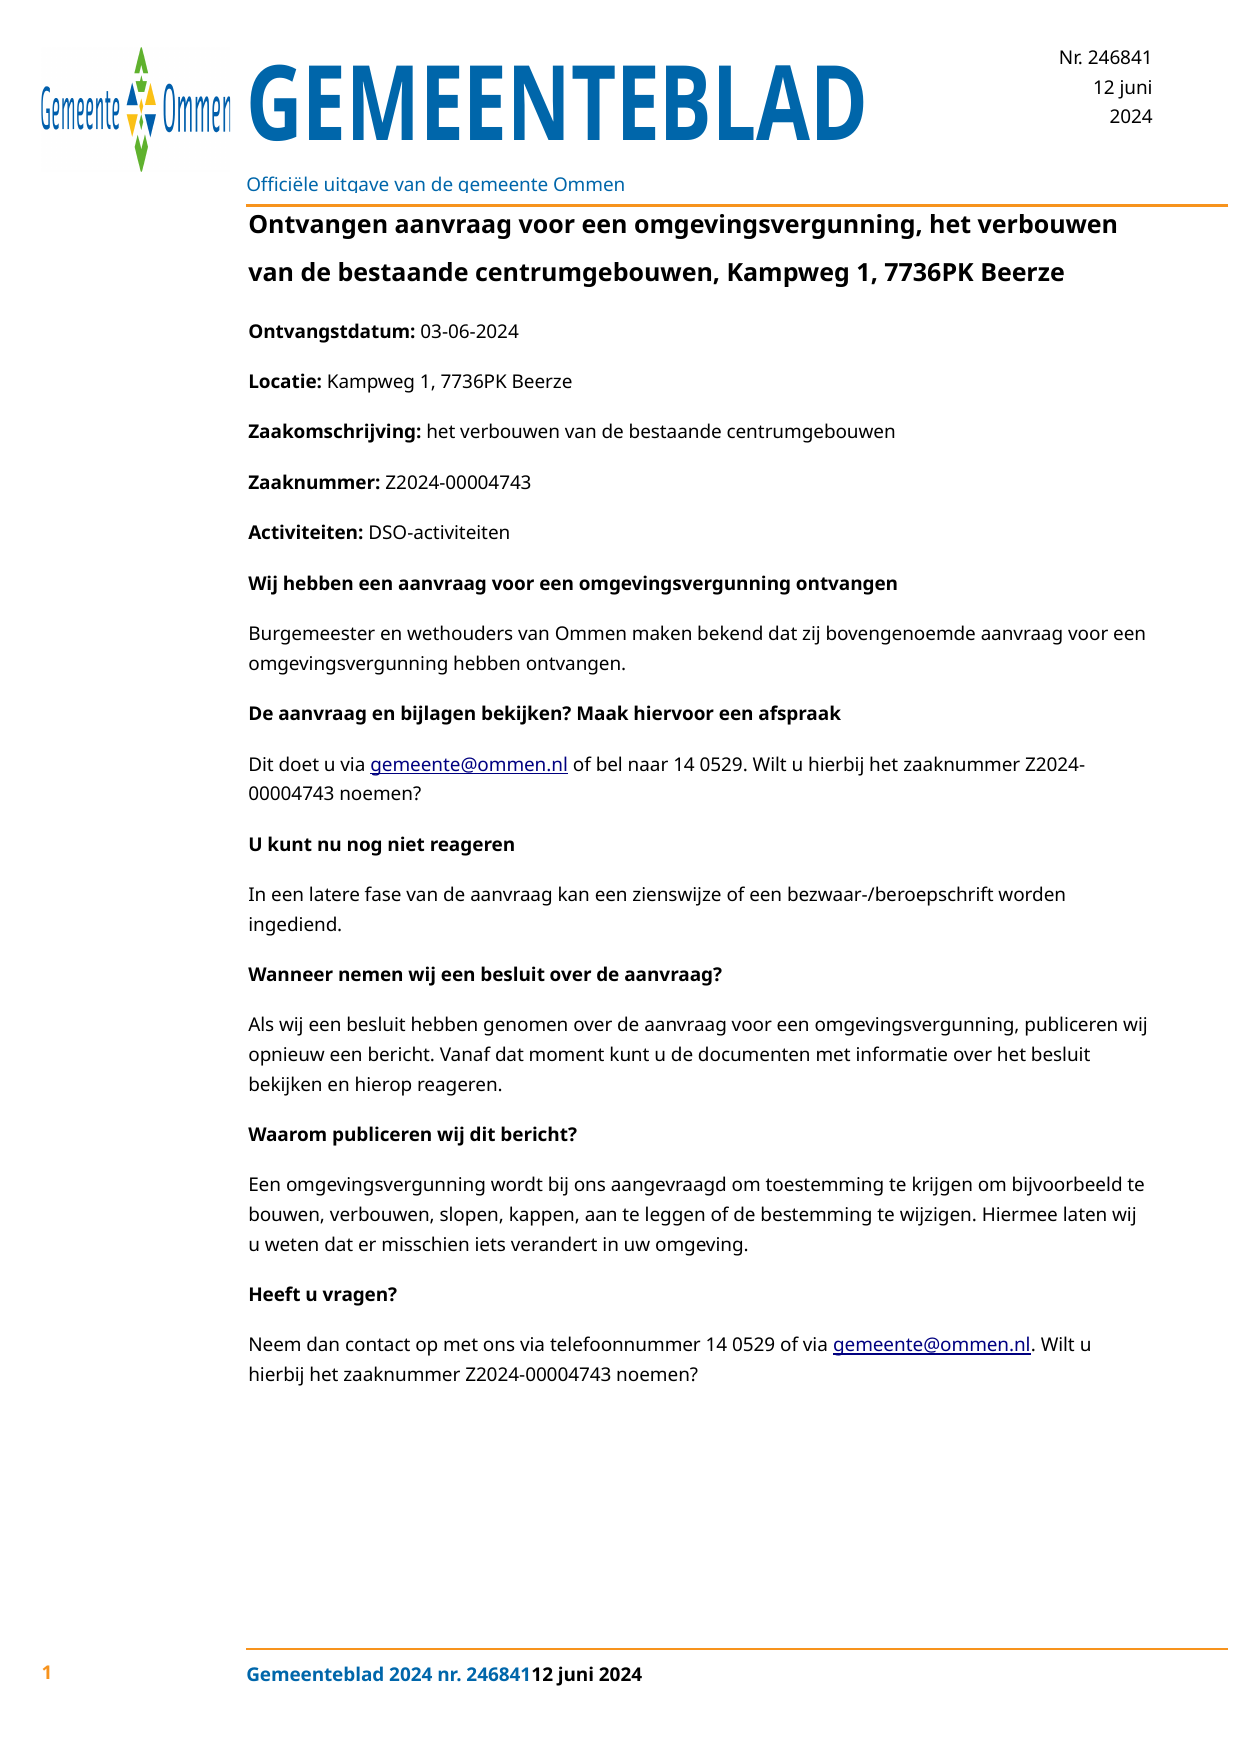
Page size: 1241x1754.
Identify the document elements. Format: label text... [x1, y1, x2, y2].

text Ontvangen aanvraag voor een omgevingsvergunning, het verbouwen van de bestaande centrumgebouwen, Kampweg 1, 7736PK Beerze [248, 207, 1152, 288]
text U kunt nu nog niet reageren [248, 831, 1152, 857]
text In een latere fase van de aanvraag kan een zienswijze of een bezwaar-/beroepschrift worden ingediend. [248, 881, 1152, 937]
text Heeft u vragen? [248, 1281, 1152, 1307]
text Zaaknummer: Z2024-00004743 [248, 469, 1152, 495]
picture [41, 47, 231, 172]
text Zaakomschrijving: het verbouwen van de bestaande centrumgebouwen [248, 419, 1152, 444]
text Neem dan contact op met ons via telefoonnummer 14 0529 of via gemeente@ommen.nl. Wilt u hierbij het zaaknummer Z2024-00004743 noemen? [248, 1332, 1152, 1387]
text Waarom publiceren wij dit bericht? [248, 1121, 1152, 1147]
text Locatie: Kampweg 1, 7736PK Beerze [248, 368, 1152, 394]
text Dit doet u via gemeente@ommen.nl of bel naar 14 0529. Wilt u hierbij het zaaknummer Z2024-00004743 noemen? [248, 751, 1152, 806]
text Als wij een besluit hebben genomen over de aanvraag voor een omgevingsvergunning, publiceren wij opnieuw een bericht. Vanaf dat moment kunt u de documenten met informatie over het besluit bekijken en hierop reageren. [248, 1012, 1152, 1097]
text Wanneer nemen wij een besluit over de aanvraag? [248, 961, 1152, 987]
text Burgemeester en wethouders van Ommen maken bekend dat zij bovengenoemde aanvraag voor een omgevingsvergunning hebben ontvangen. [248, 620, 1152, 676]
text Ontvangstdatum: 03-06-2024 [248, 318, 1152, 344]
text Wij hebben een aanvraag voor een omgevingsvergunning ontvangen [248, 570, 1152, 596]
text Een omgevingsvergunning wordt bij ons aangevraagd om toestemming te krijgen om bijvoorbeeld te bouwen, verbouwen, slopen, kappen, aan te leggen of de bestemming te wijzigen. Hiermee laten wij u weten dat er misschien iets verandert in uw omgeving. [248, 1172, 1152, 1257]
text Activiteiten: DSO-activiteiten [248, 519, 1152, 545]
text De aanvraag en bijlagen bekijken? Maak hiervoor een afspraak [248, 700, 1152, 726]
